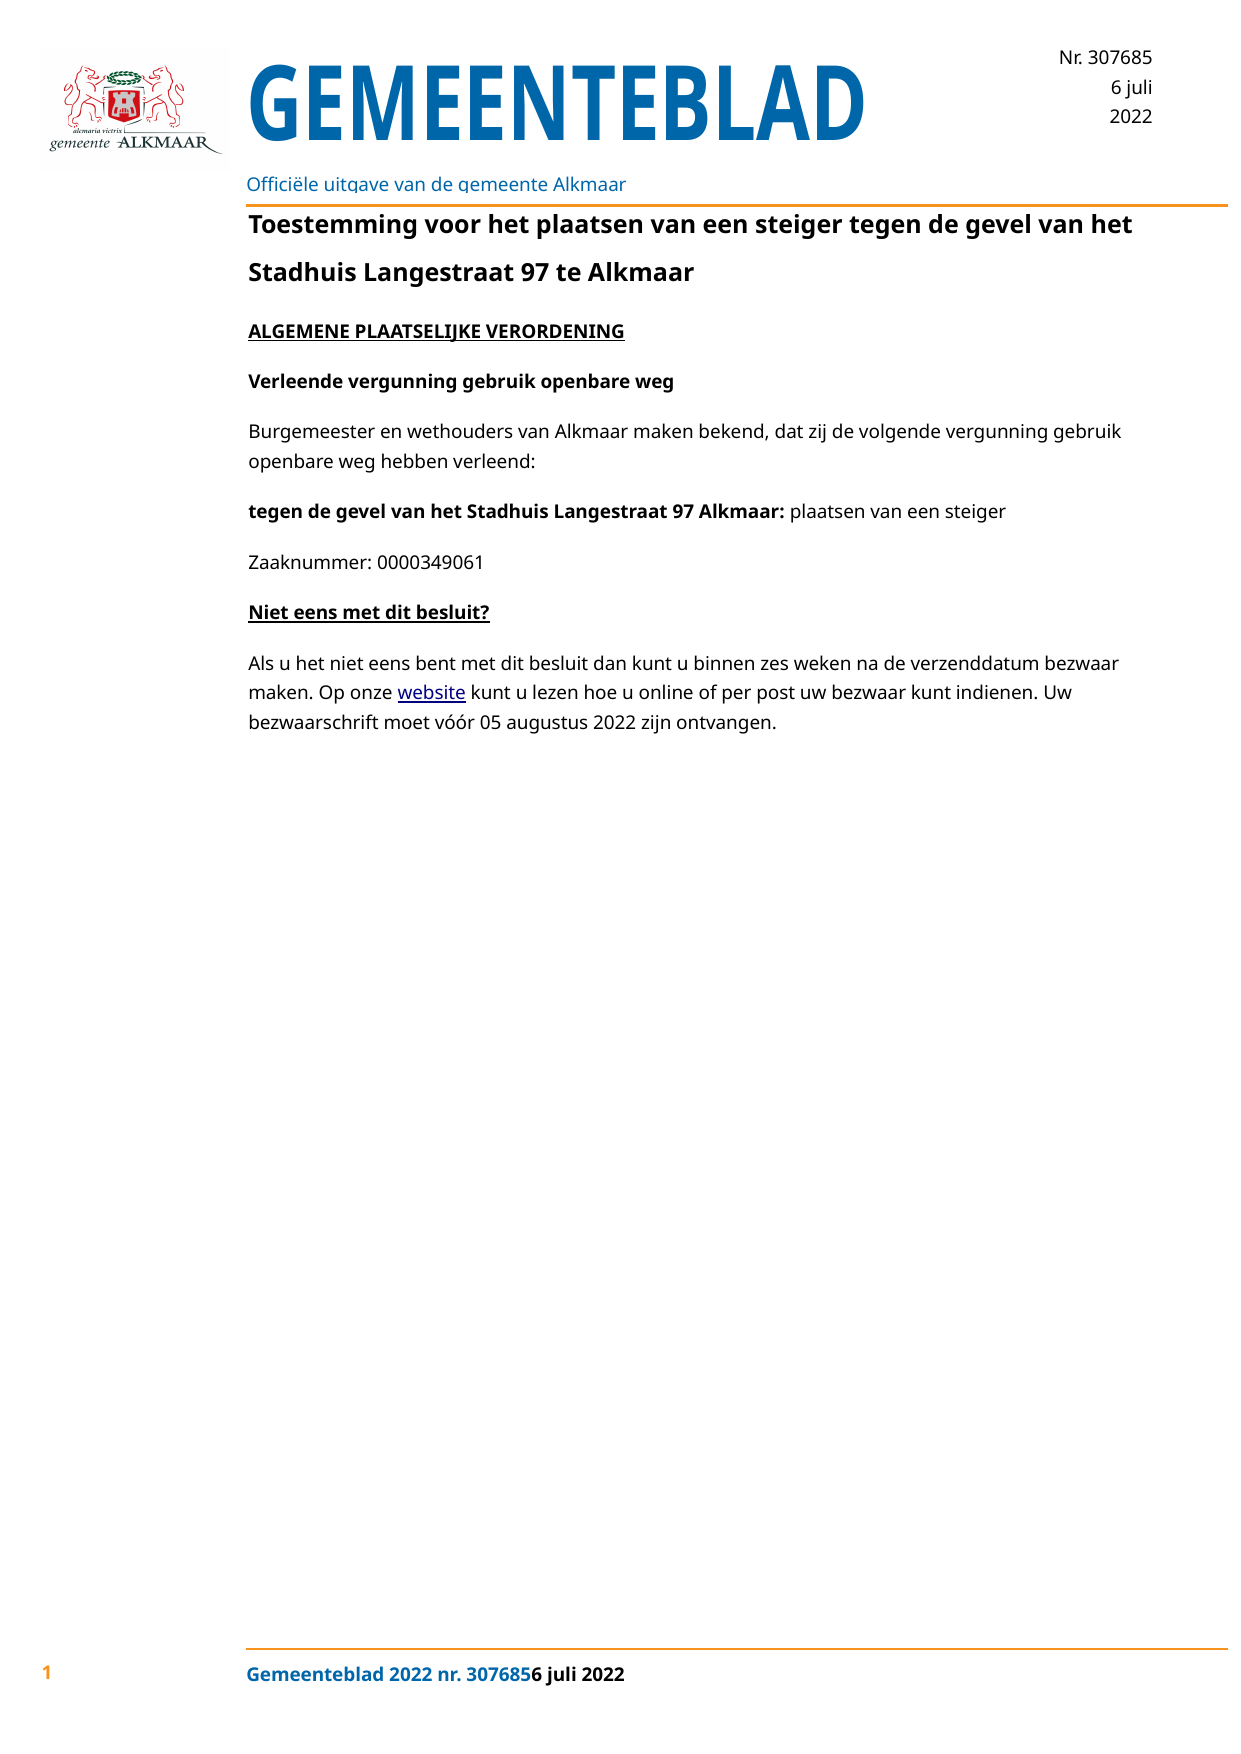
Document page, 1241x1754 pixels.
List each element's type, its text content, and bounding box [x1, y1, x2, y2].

text Burgemeester en wethouders van Alkmaar maken bekend, dat zij de volgende vergunning gebruik openbare weg hebben verleend: [248, 419, 1152, 474]
text Verleende vergunning gebruik openbare weg [248, 368, 1152, 394]
text Als u het niet eens bent met dit besluit dan kunt u binnen zes weken na de verzenddatum bezwaar maken. Op onze website kunt u lezen hoe u online of per post uw bezwaar kunt indienen. Uw bezwaarschrift moet vóór 05 augustus 2022 zijn ontvangen. [248, 650, 1152, 735]
picture [41, 47, 231, 172]
text ALGEMENE PLAATSELIJKE VERORDENING [248, 318, 1152, 344]
text Toestemming voor het plaatsen van een steiger tegen de gevel van het Stadhuis Langestraat 97 te Alkmaar [248, 207, 1152, 288]
text Zaaknummer: 0000349061 [248, 549, 1152, 575]
text tegen de gevel van het Stadhuis Langestraat 97 Alkmaar: plaatsen van een steiger [248, 499, 1152, 524]
text Niet eens met dit besluit? [248, 599, 1152, 625]
